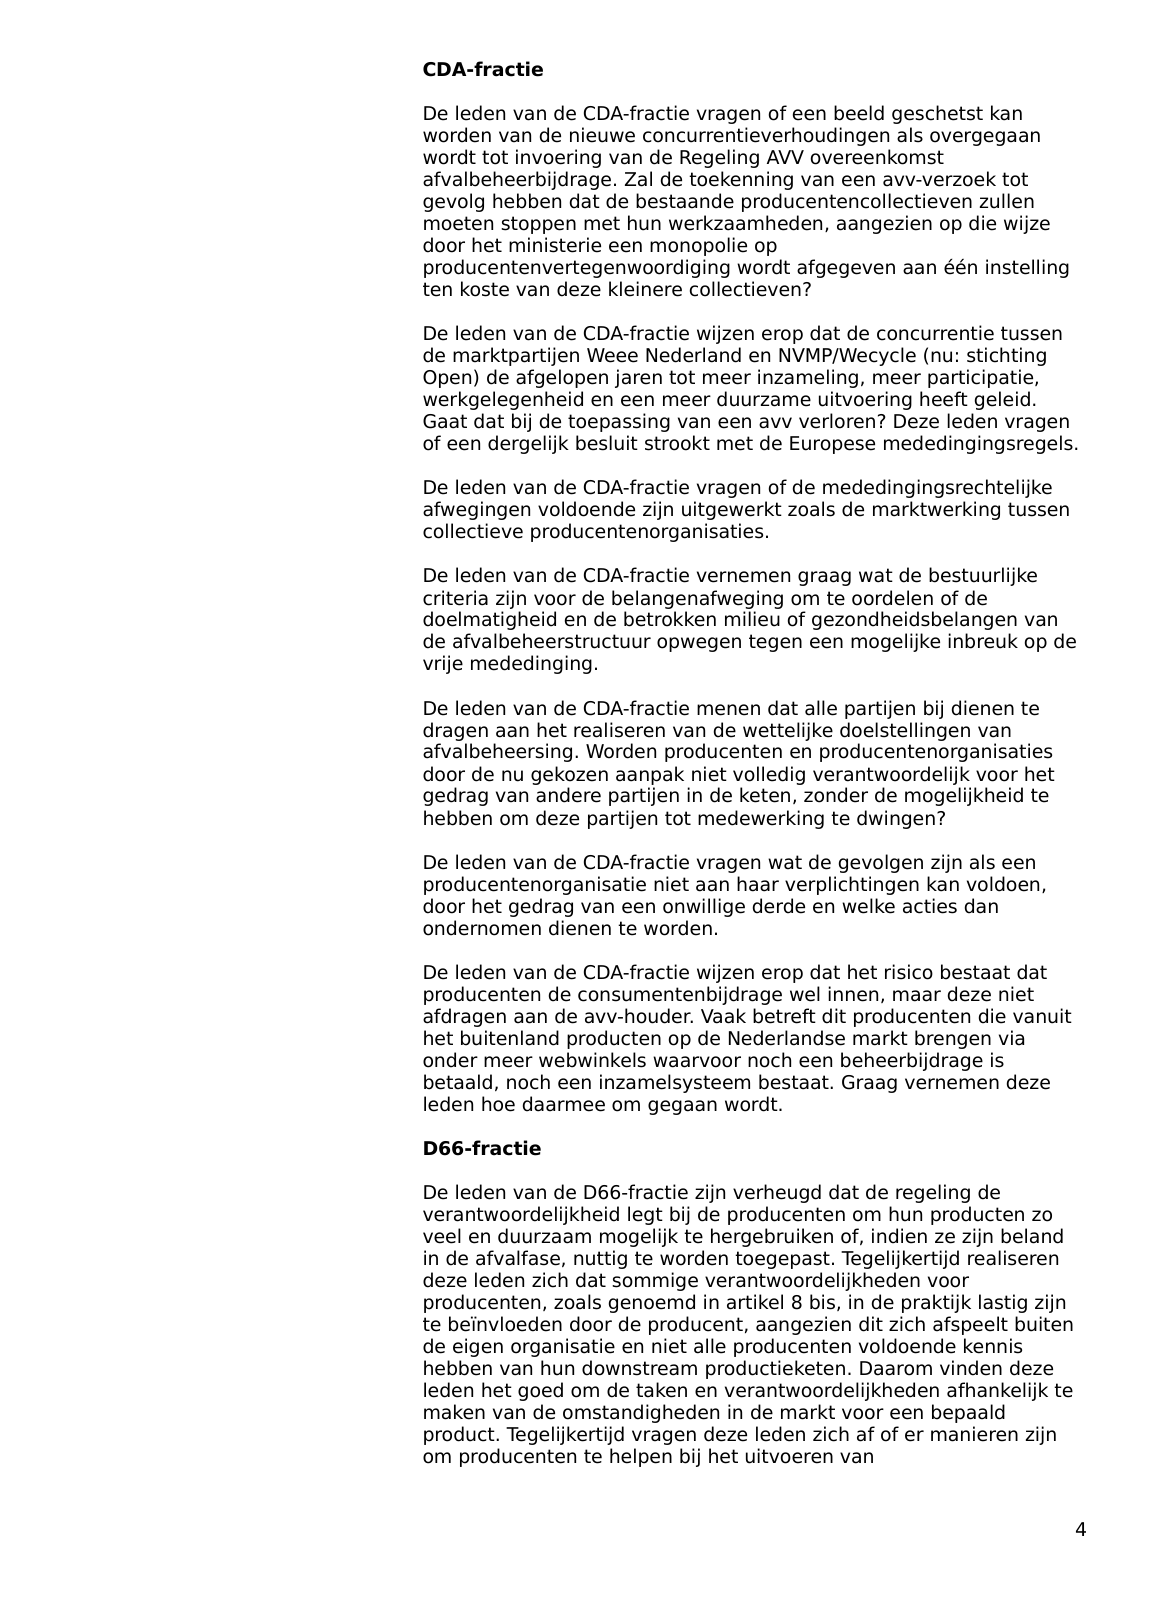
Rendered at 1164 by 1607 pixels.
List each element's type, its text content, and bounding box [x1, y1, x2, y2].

text De leden van de CDA-fractie vragen wat de gevolgen zijn als een producentenorganisatie niet aan haar verplichtingen kan voldoen, door het gedrag van een onwillige derde en welke acties dan ondernomen dienen te worden. [422, 852, 1087, 939]
subtitle D66-fractie [422, 1138, 1087, 1160]
text De leden van de CDA-fractie wijzen erop dat de concurrentie tussen de marktpartijen Weee Nederland en NVMP/Wecycle (nu: stichting Open) de afgelopen jaren tot meer inzameling, meer participatie, werkgelegenheid en een meer duurzame uitvoering heeft geleid. Gaat dat bij de toepassing van een avv verloren? Deze leden vragen of een dergelijk besluit strookt met de Europese mededingingsregels. [422, 323, 1087, 455]
text De leden van de CDA-fractie vragen of de mededingingsrechtelijke afwegingen voldoende zijn uitgewerkt zoals de marktwerking tussen collectieve producentenorganisaties. [422, 477, 1087, 543]
text De leden van de CDA-fractie vragen of een beeld geschetst kan worden van de nieuwe concurrentieverhoudingen als overgegaan wordt tot invoering van de Regeling AVV overeenkomst afvalbeheerbijdrage. Zal de toekenning van een avv-verzoek tot gevolg hebben dat de bestaande producentencollectieven zullen moeten stoppen met hun werkzaamheden, aangezien op die wijze door het ministerie een monopolie op producentenvertegenwoordiging wordt afgegeven aan één instelling ten koste van deze kleinere collectieven? [422, 103, 1087, 301]
text De leden van de CDA-fractie menen dat alle partijen bij dienen te dragen aan het realiseren van de wettelijke doelstellingen van afvalbeheersing. Worden producenten en producentenorganisaties door de nu gekozen aanpak niet volledig verantwoordelijk voor het gedrag van andere partijen in de keten, zonder de mogelijkheid te hebben om deze partijen tot medewerking te dwingen? [422, 697, 1087, 829]
text De leden van de CDA-fractie vernemen graag wat de bestuurlijke criteria zijn voor de belangenafweging om te oordelen of de doelmatigheid en de betrokken milieu of gezondheidsbelangen van de afvalbeheerstructuur opwegen tegen een mogelijke inbreuk op de vrije mededinging. [422, 565, 1087, 675]
text De leden van de CDA-fractie wijzen erop dat het risico bestaat dat producenten de consumentenbijdrage wel innen, maar deze niet afdragen aan de avv-houder. Vaak betreft dit producenten die vanuit het buitenland producten op de Nederlandse markt brengen via onder meer webwinkels waarvoor noch een beheerbijdrage is betaald, noch een inzamelsysteem bestaat. Graag vernemen deze leden hoe daarmee om gegaan wordt. [422, 962, 1087, 1116]
subtitle CDA-fractie [422, 59, 1087, 81]
text De leden van de D66-fractie zijn verheugd dat de regeling de verantwoordelijkheid legt bij de producenten om hun producten zo veel en duurzaam mogelijk te hergebruiken of, indien ze zijn beland in de afvalfase, nuttig te worden toegepast. Tegelijkertijd realiseren deze leden zich dat sommige verantwoordelijkheden voor producenten, zoals genoemd in artikel 8 bis, in de praktijk lastig zijn te beïnvloeden door de producent, aangezien dit zich afspeelt buiten de eigen organisatie en niet alle producenten voldoende kennis hebben van hun downstream productieketen. Daarom vinden deze leden het goed om de taken en verantwoordelijkheden afhankelijk te maken van de omstandigheden in de markt voor een bepaald product. Tegelijkertijd vragen deze leden zich af of er manieren zijn om producenten te helpen bij het uitvoeren van [422, 1182, 1087, 1468]
